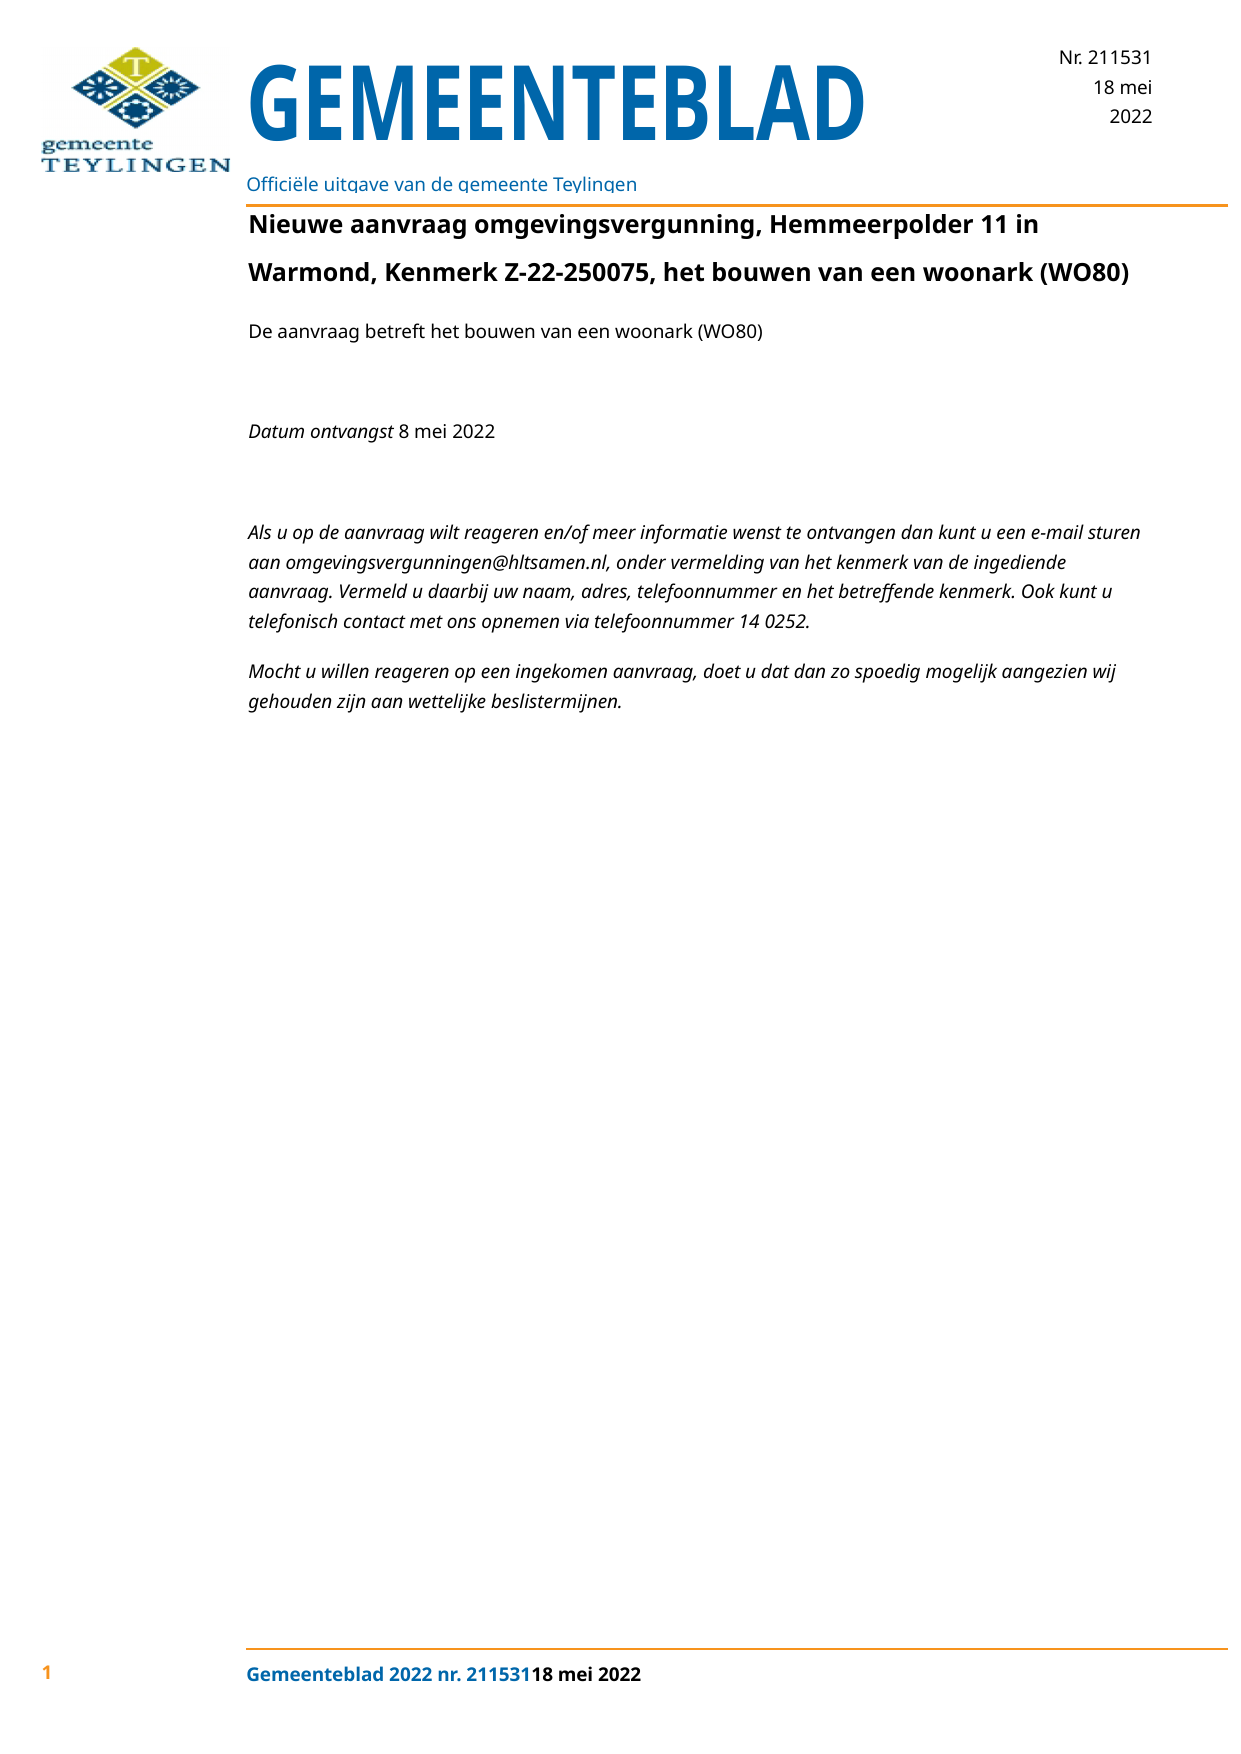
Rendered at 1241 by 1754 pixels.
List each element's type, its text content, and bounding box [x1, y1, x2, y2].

text Mocht u willen reageren op een ingekomen aanvraag, doet u dat dan zo spoedig mogelijk aangezien wij gehouden zijn aan wettelijke beslistermijnen. [248, 659, 1152, 714]
text Nieuwe aanvraag omgevingsvergunning, Hemmeerpolder 11 in Warmond, Kenmerk Z-22-250075, het bouwen van een woonark (WO80) [248, 207, 1152, 288]
text Als u op de aanvraag wilt reageren en/of meer informatie wenst te ontvangen dan kunt u een e-mail sturen aan omgevingsvergunningen@hltsamen.nl, onder vermelding van het kenmerk van de ingediende aanvraag. Vermeld u daarbij uw naam, adres, telefoonnummer en het betreffende kenmerk. Ook kunt u telefonisch contact met ons opnemen via telefoonnummer 14 0252. [248, 519, 1152, 634]
text Datum ontvangst 8 mei 2022 [248, 419, 1152, 444]
text De aanvraag betreft het bouwen van een woonark (WO80) [248, 318, 1152, 344]
picture [41, 47, 231, 172]
